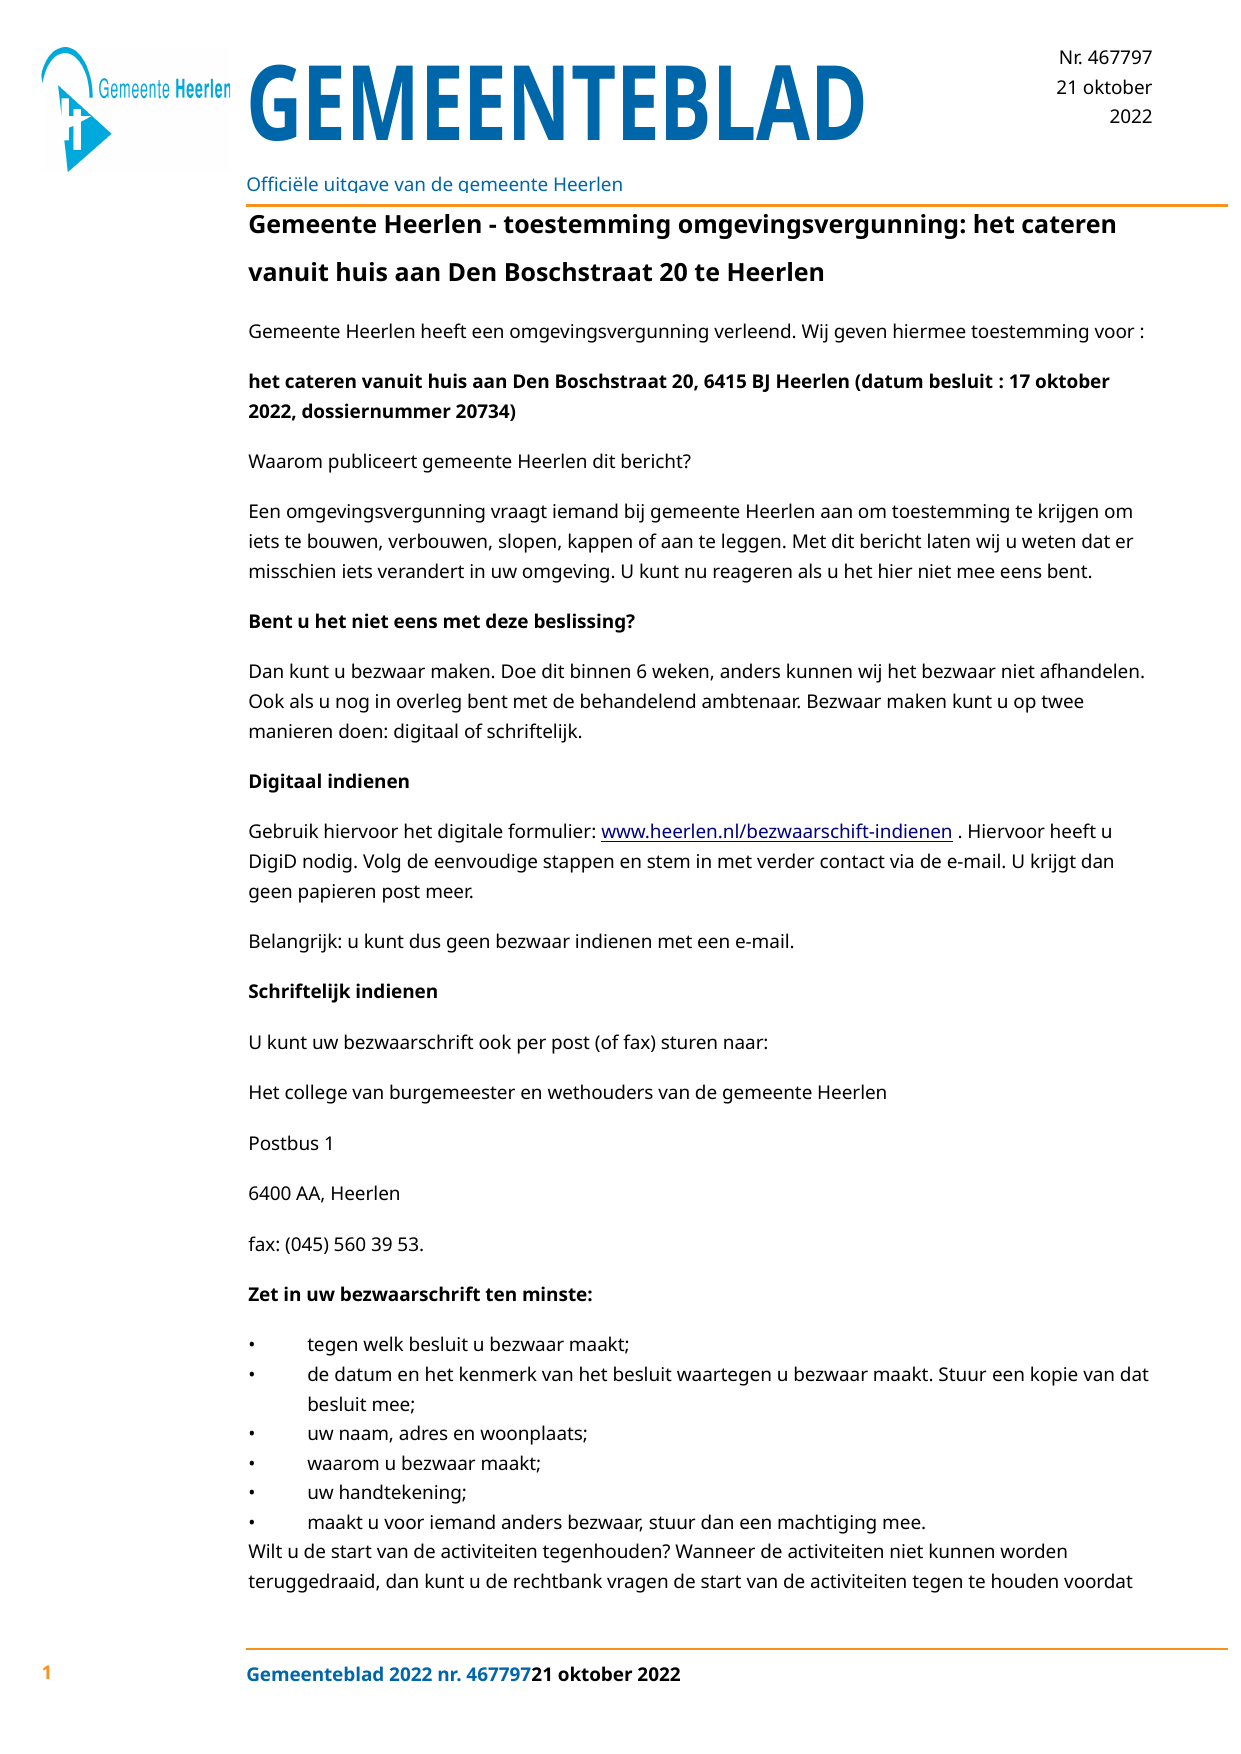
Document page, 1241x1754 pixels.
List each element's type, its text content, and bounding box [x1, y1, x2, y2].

text Gemeente Heerlen - toestemming omgevingsvergunning: het cateren vanuit huis aan Den Boschstraat 20 te Heerlen [248, 207, 1152, 288]
list tegen welk besluit u bezwaar maakt; [248, 1332, 1152, 1357]
text Een omgevingsvergunning vraagt iemand bij gemeente Heerlen aan om toestemming te krijgen om iets te bouwen, verbouwen, slopen, kappen of aan te leggen. Met dit bericht laten wij u weten dat er misschien iets verandert in uw omgeving. U kunt nu reageren als u het hier niet mee eens bent. [248, 499, 1152, 584]
text Bent u het niet eens met deze beslissing? [248, 608, 1152, 634]
text Zet in uw bezwaarschrift ten minste: [248, 1281, 1152, 1307]
text Postbus 1 [248, 1130, 1152, 1156]
text fax: (045) 560 39 53. [248, 1231, 1152, 1257]
text Wilt u de start van de activiteiten tegenhouden? Wanneer de activiteiten niet kunnen worden teruggedraaid, dan kunt u de rechtbank vragen de start van de activiteiten tegen te houden voordat [248, 1539, 1152, 1594]
text Gebruik hiervoor het digitale formulier: www.heerlen.nl/bezwaarschift-indienen . Hiervoor heeft u DigiD nodig. Volg de eenvoudige stappen en stem in met verder contact via de e-mail. U krijgt dan geen papieren post meer. [248, 819, 1152, 904]
text het cateren vanuit huis aan Den Boschstraat 20, 6415 BJ Heerlen (datum besluit : 17 oktober 2022, dossiernummer 20734) [248, 368, 1152, 424]
picture [41, 47, 59, 70]
list uw handtekening; [248, 1479, 1152, 1505]
list maakt u voor iemand anders bezwaar, stuur dan een machtiging mee. [248, 1509, 1152, 1535]
text Schriftelijk indienen [248, 979, 1152, 1004]
text Waarom publiceert gemeente Heerlen dit bericht? [248, 448, 1152, 474]
text U kunt uw bezwaarschrift ook per post (of fax) sturen naar: [248, 1029, 1152, 1055]
list uw naam, adres en woonplaats; [248, 1420, 1152, 1446]
picture [41, 47, 231, 172]
text Digitaal indienen [248, 768, 1152, 794]
text 6400 AA, Heerlen [248, 1180, 1152, 1206]
text Belangrijk: u kunt dus geen bezwaar indienen met een e-mail. [248, 928, 1152, 954]
text Het college van burgemeester en wethouders van de gemeente Heerlen [248, 1079, 1152, 1105]
text Dan kunt u bezwaar maken. Doe dit binnen 6 weken, anders kunnen wij het bezwaar niet afhandelen. Ook als u nog in overleg bent met de behandelend ambtenaar. Bezwaar maken kunt u op twee manieren doen: digitaal of schriftelijk. [248, 659, 1152, 744]
list de datum en het kenmerk van het besluit waartegen u bezwaar maakt. Stuur een kopie van dat besluit mee; [248, 1361, 1152, 1417]
list waarom u bezwaar maakt; [248, 1450, 1152, 1476]
text Gemeente Heerlen heeft een omgevingsvergunning verleend. Wij geven hiermee toestemming voor : [248, 318, 1152, 344]
